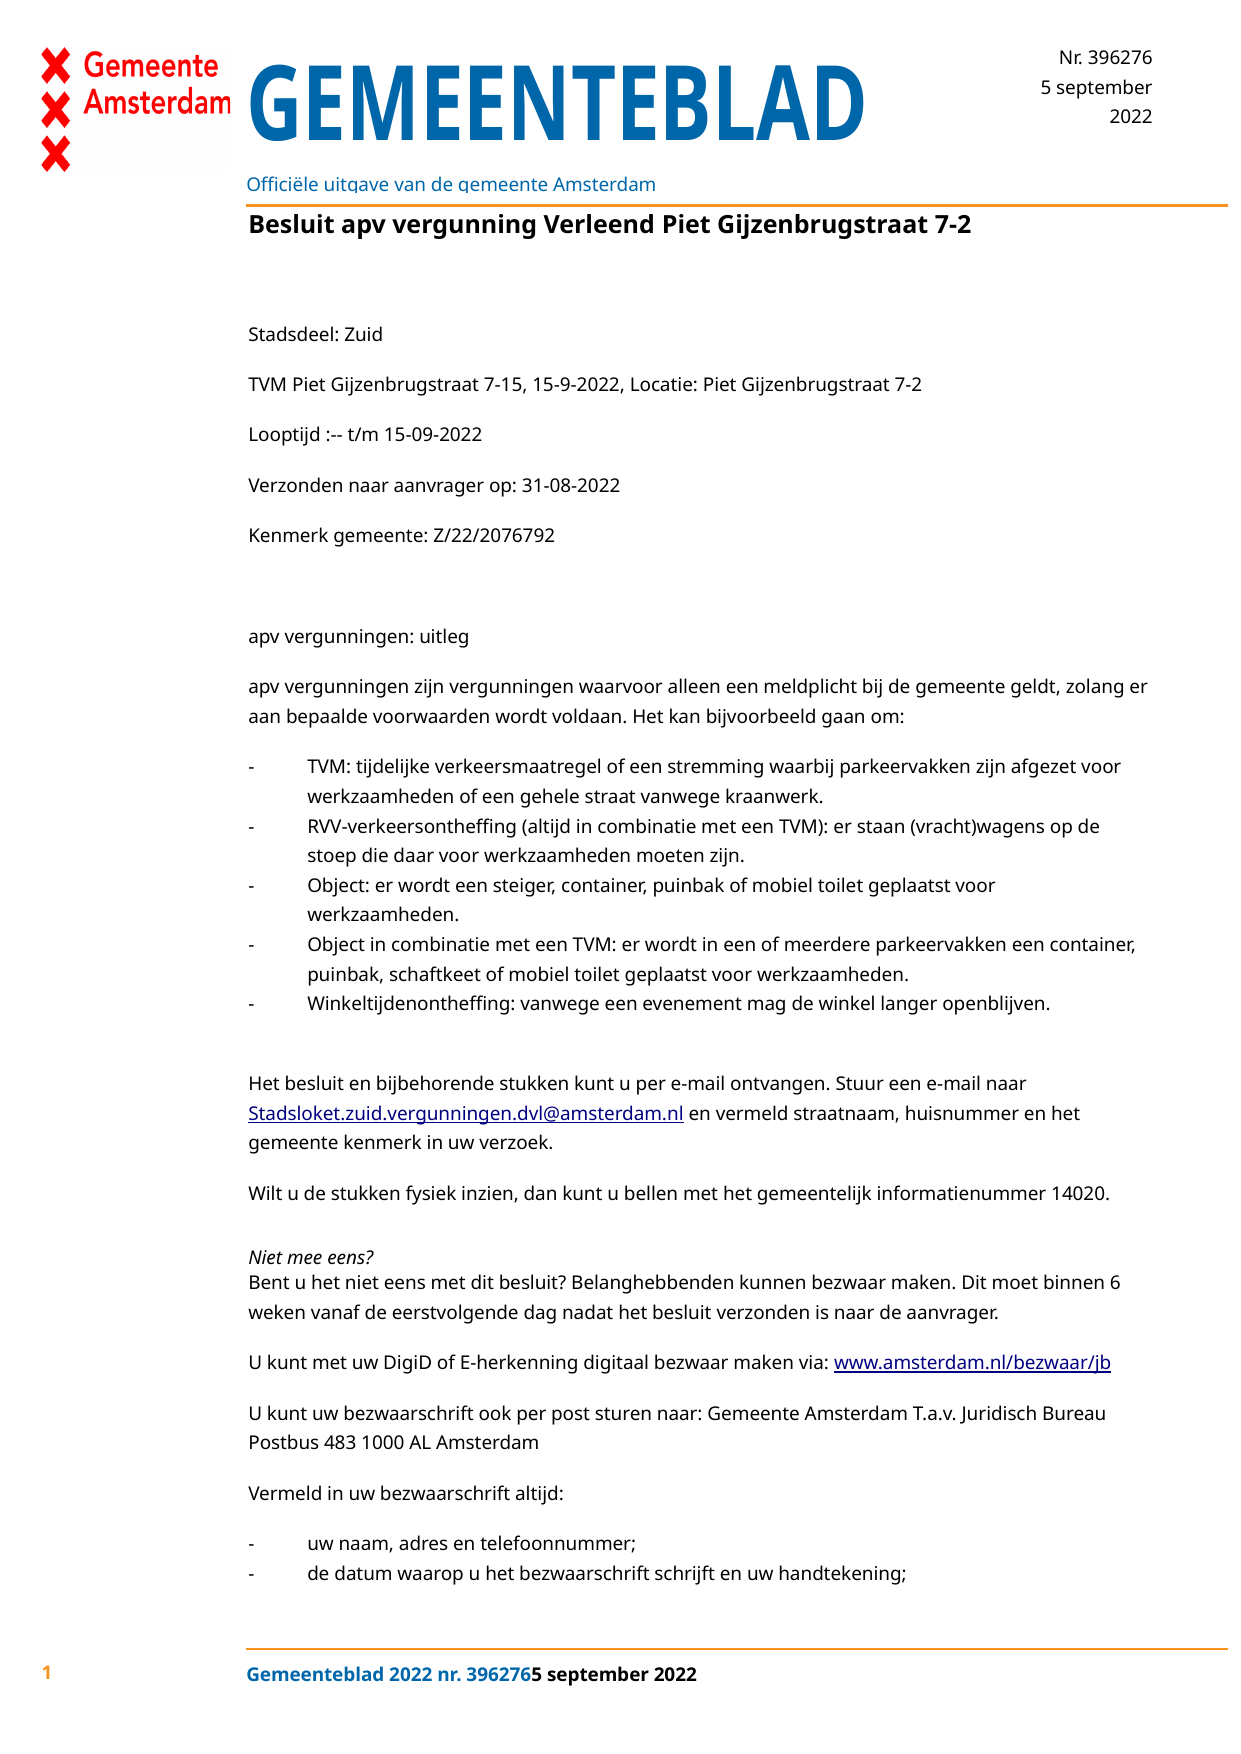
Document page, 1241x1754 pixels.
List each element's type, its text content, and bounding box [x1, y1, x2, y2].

text Looptijd :-- t/m 15-09-2022 [248, 422, 1152, 447]
text Kenmerk gemeente: Z/22/2076792 [248, 522, 1152, 548]
text Niet mee eens? [248, 1244, 1152, 1269]
list RVV-verkeersontheffing (altijd in combinatie met een TVM): er staan (vracht)wagens op de stoep die daar voor werkzaamheden moeten zijn. [248, 813, 1152, 868]
text apv vergunningen zijn vergunningen waarvoor alleen een meldplicht bij de gemeente geldt, zolang er aan bepaalde voorwaarden wordt voldaan. Het kan bijvoorbeeld gaan om: [248, 674, 1152, 729]
text Stadsdeel: Zuid [248, 321, 1152, 346]
text U kunt uw bezwaarschrift ook per post sturen naar: Gemeente Amsterdam T.a.v. Juridisch Bureau Postbus 483 1000 AL Amsterdam [248, 1400, 1152, 1455]
text Het besluit en bijbehorende stukken kunt u per e-mail ontvangen. Stuur een e-mail naar Stadsloket.zuid.vergunningen.dvl@amsterdam.nl en vermeld straatnaam, huisnummer en het gemeente kenmerk in uw verzoek. [248, 1070, 1152, 1155]
list TVM: tijdelijke verkeersmaatregel of een stremming waarbij parkeervakken zijn afgezet voor werkzaamheden of een gehele straat vanwege kraanwerk. [248, 754, 1152, 809]
text apv vergunningen: uitleg [248, 623, 1152, 649]
list Winkeltijdenontheffing: vanwege een evenement mag de winkel langer openblijven. [248, 990, 1152, 1016]
text U kunt met uw DigiD of E-herkenning digitaal bezwaar maken via: www.amsterdam.nl/bezwaar/jb [248, 1349, 1152, 1375]
text Verzonden naar aanvrager op: 31-08-2022 [248, 472, 1152, 498]
list Object: er wordt een steiger, container, puinbak of mobiel toilet geplaatst voor werkzaamheden. [248, 872, 1152, 927]
list uw naam, adres en telefoonnummer; [248, 1530, 1152, 1556]
picture [41, 47, 231, 172]
list Object in combinatie met een TVM: er wordt in een of meerdere parkeervakken een container, puinbak, schaftkeet of mobiel toilet geplaatst voor werkzaamheden. [248, 931, 1152, 986]
text TVM Piet Gijzenbrugstraat 7-15, 15-9-2022, Locatie: Piet Gijzenbrugstraat 7-2 [248, 371, 1152, 397]
text Wilt u de stukken fysiek inzien, dan kunt u bellen met het gemeentelijk informatienummer 14020. [248, 1180, 1152, 1206]
text Bent u het niet eens met dit besluit? Belanghebbenden kunnen bezwaar maken. Dit moet binnen 6 weken vanaf de eerstvolgende dag nadat het besluit verzonden is naar de aanvrager. [248, 1269, 1152, 1325]
list de datum waarop u het bezwaarschrift schrijft en uw handtekening; [248, 1560, 1152, 1586]
text Vermeld in uw bezwaarschrift altijd: [248, 1480, 1152, 1506]
text Besluit apv vergunning Verleend Piet Gijzenbrugstraat 7-2 [248, 207, 1152, 241]
